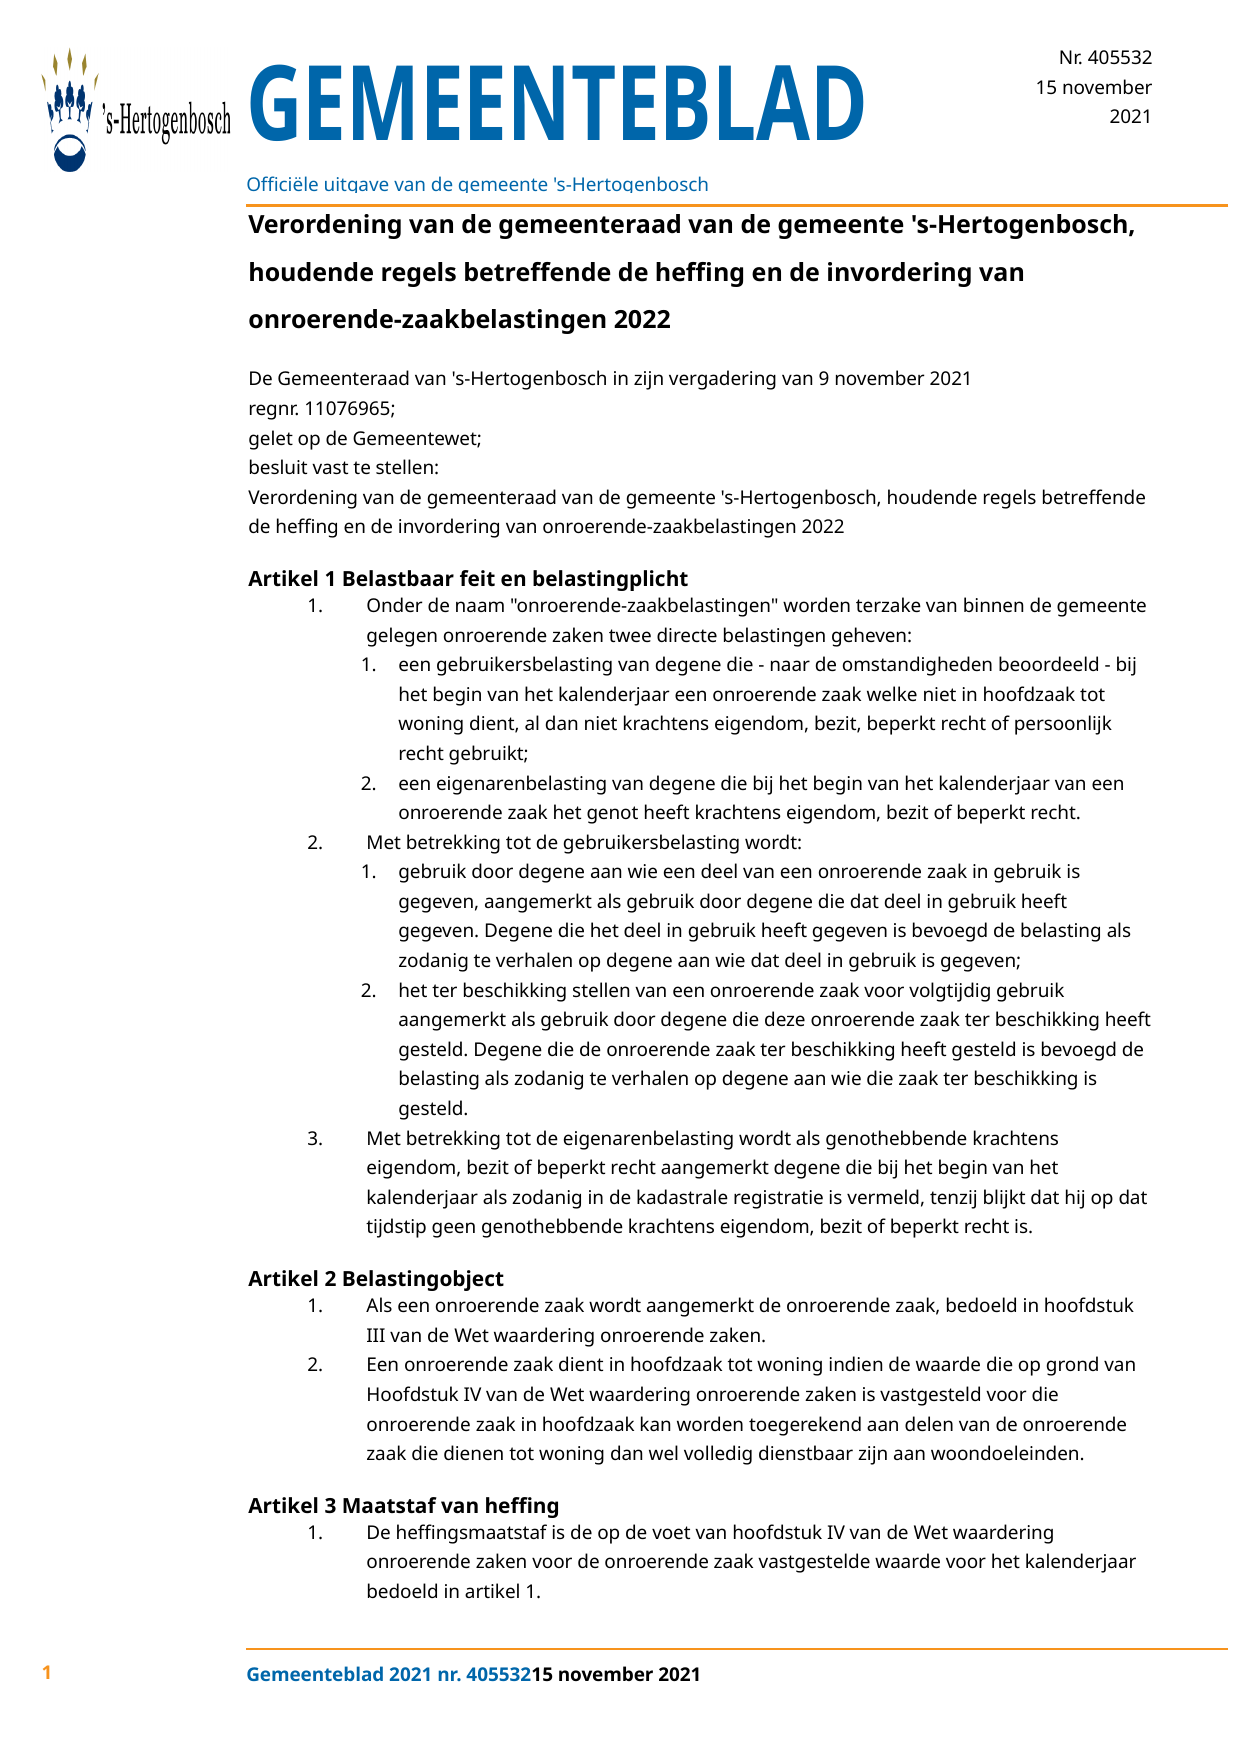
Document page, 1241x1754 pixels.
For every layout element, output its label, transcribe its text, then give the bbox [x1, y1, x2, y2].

picture [41, 47, 231, 172]
list Met betrekking tot de eigenarenbelasting wordt als genothebbende krachtens eigendom, bezit of beperkt recht aangemerkt degene die bij het begin van het kalenderjaar als zodanig in de kadastrale registratie is vermeld, tenzij blijkt dat hij op dat tijdstip geen genothebbende krachtens eigendom, bezit of beperkt recht is. [307, 1125, 1152, 1239]
list Met betrekking tot de gebruikersbelasting wordt: [307, 829, 1152, 855]
text Verordening van de gemeenteraad van de gemeente 's-Hertogenbosch, houdende regels betreffende de heffing en de invordering van onroerende-zaakbelastingen 2022 [248, 207, 1152, 336]
list gebruik door degene aan wie een deel van een onroerende zaak in gebruik is gegeven, aangemerkt als gebruik door degene die dat deel in gebruik heeft gegeven. Degene die het deel in gebruik heeft gegeven is bevoegd de belasting als zodanig te verhalen op degene aan wie dat deel in gebruik is gegeven; [361, 858, 1152, 973]
list een eigenarenbelasting van degene die bij het begin van het kalenderjaar van een onroerende zaak het genot heeft krachtens eigendom, bezit of beperkt recht. [361, 770, 1152, 825]
list het ter beschikking stellen van een onroerende zaak voor volgtijdig gebruik aangemerkt als gebruik door degene die deze onroerende zaak ter beschikking heeft gesteld. Degene die de onroerende zaak ter beschikking heeft gesteld is bevoegd de belasting als zodanig te verhalen op degene aan wie die zaak ter beschikking is gesteld. [361, 977, 1152, 1121]
text Artikel 2 Belastingobject [248, 1264, 1152, 1292]
text De Gemeenteraad van 's-Hertogenbosch in zijn vergadering van 9 november 2021 [248, 366, 1152, 391]
text Artikel 3 Maatstaf van heffing [248, 1491, 1152, 1519]
list Een onroerende zaak dient in hoofdzaak tot woning indien de waarde die op grond van Hoofdstuk IV van de Wet waardering onroerende zaken is vastgesteld voor die onroerende zaak in hoofdzaak kan worden toegerekend aan delen van de onroerende zaak die dienen tot woning dan wel volledig dienstbaar zijn aan woondoeleinden. [307, 1352, 1152, 1466]
list een gebruikersbelasting van degene die - naar de omstandigheden beoordeeld - bij het begin van het kalenderjaar een onroerende zaak welke niet in hoofdzaak tot woning dient, al dan niet krachtens eigendom, bezit, beperkt recht of persoonlijk recht gebruikt; [361, 651, 1152, 766]
list Onder de naam "onroerende-zaakbelastingen" worden terzake van binnen de gemeente gelegen onroerende zaken twee directe belastingen geheven: [307, 592, 1152, 648]
text regnr. 11076965; [248, 395, 1152, 421]
list Als een onroerende zaak wordt aangemerkt de onroerende zaak, bedoeld in hoofdstuk III van de Wet waardering onroerende zaken. [307, 1292, 1152, 1348]
list De heffingsmaatstaf is de op de voet van hoofdstuk IV van de Wet waardering onroerende zaken voor de onroerende zaak vastgestelde waarde voor het kalenderjaar bedoeld in artikel 1. [307, 1519, 1152, 1604]
text Artikel 1 Belastbaar feit en belastingplicht [248, 564, 1152, 592]
text Verordening van de gemeenteraad van de gemeente 's-Hertogenbosch, houdende regels betreffende de heffing en de invordering van onroerende-zaakbelastingen 2022 [248, 484, 1152, 539]
text besluit vast te stellen: [248, 454, 1152, 480]
text gelet op de Gemeentewet; [248, 425, 1152, 450]
